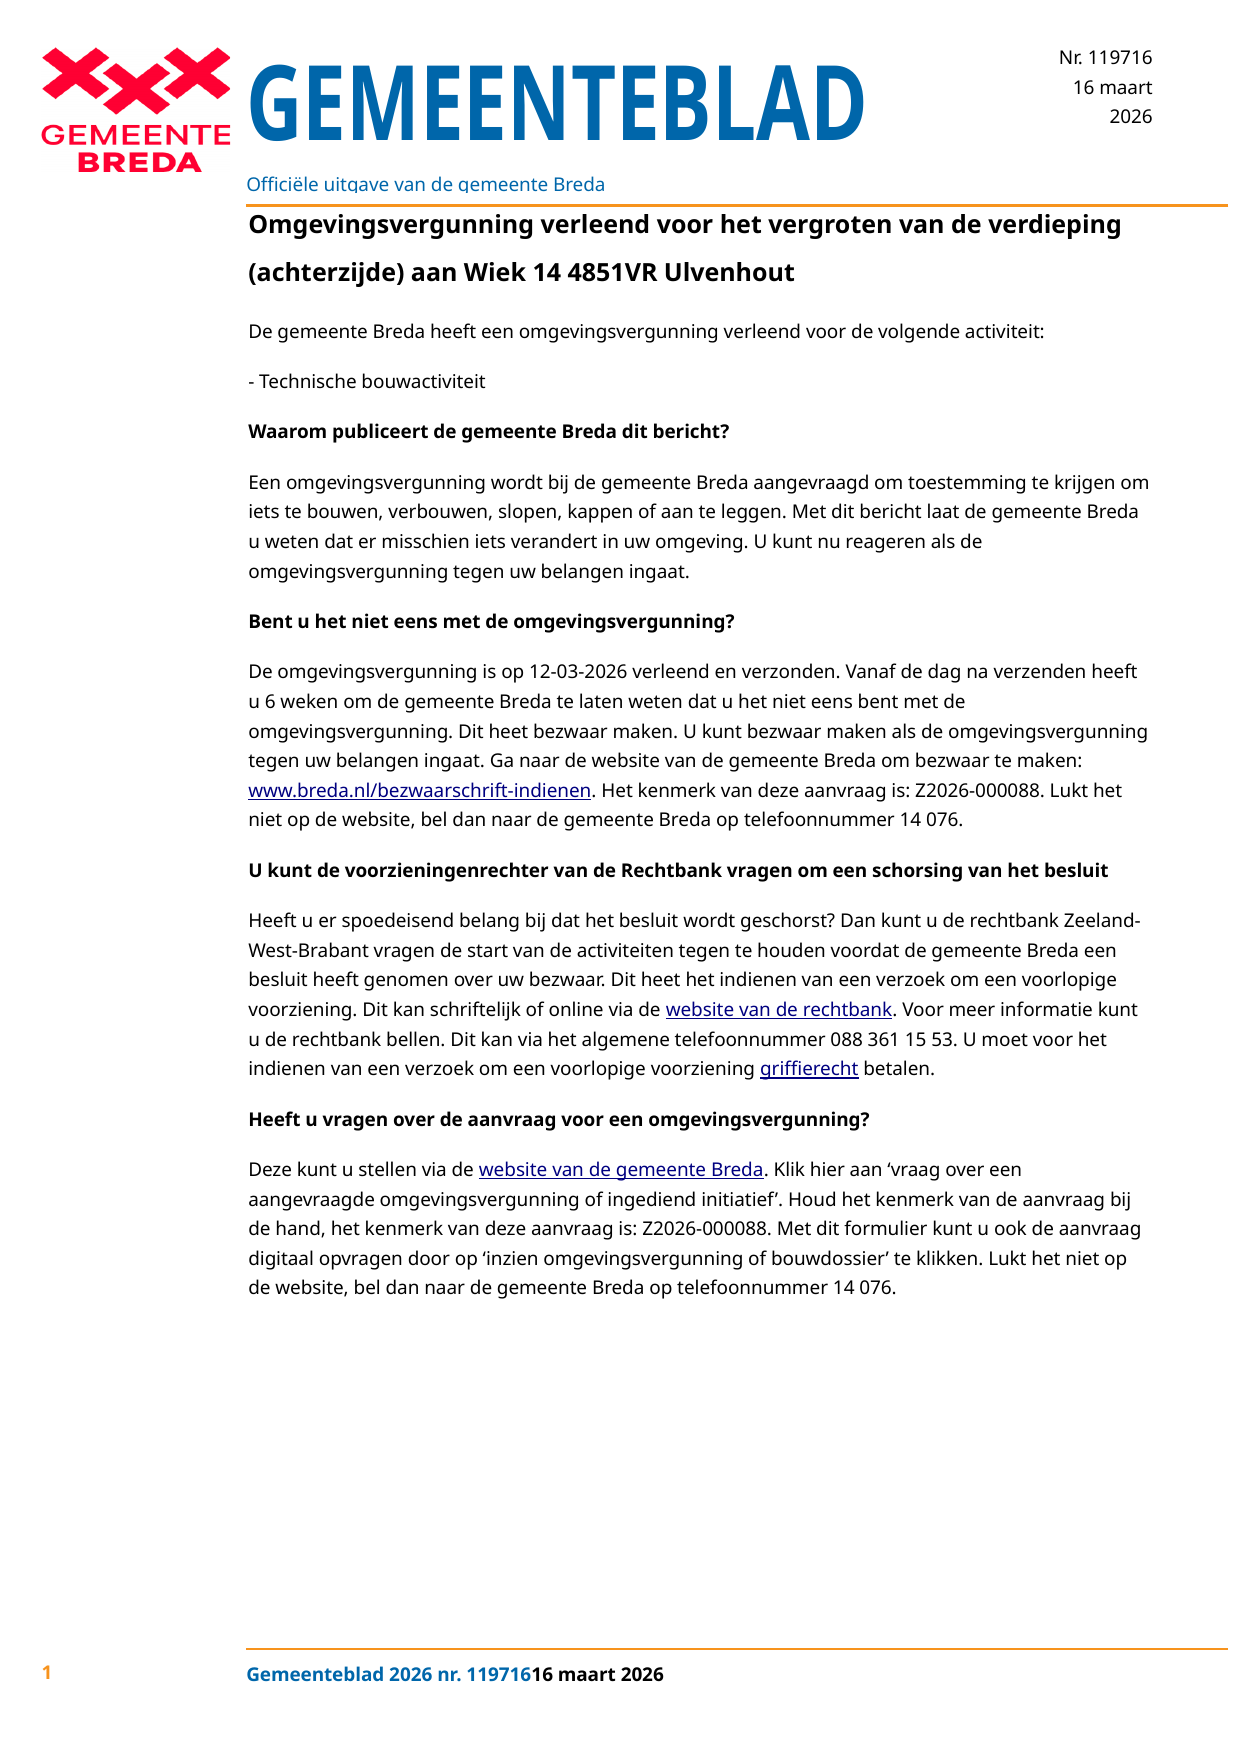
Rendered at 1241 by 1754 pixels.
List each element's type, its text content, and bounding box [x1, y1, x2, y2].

text Heeft u er spoedeisend belang bij dat het besluit wordt geschorst? Dan kunt u de rechtbank Zeeland-West-Brabant vragen de start van de activiteiten tegen te houden voordat de gemeente Breda een besluit heeft genomen over uw bezwaar. Dit heet het indienen van een verzoek om een voorlopige voorziening. Dit kan schriftelijk of online via de website van de rechtbank. Voor meer informatie kunt u de rechtbank bellen. Dit kan via het algemene telefoonnummer 088 361 15 53. U moet voor het indienen van een verzoek om een voorlopige voorziening griffierecht betalen. [248, 907, 1152, 1081]
text U kunt de voorzieningenrechter van de Rechtbank vragen om een schorsing van het besluit [248, 857, 1152, 883]
text Bent u het niet eens met de omgevingsvergunning? [248, 608, 1152, 634]
text Omgevingsvergunning verleend voor het vergroten van de verdieping (achterzijde) aan Wiek 14 4851VR Ulvenhout [248, 207, 1152, 288]
text De omgevingsvergunning is op 12-03-2026 verleend en verzonden. Vanaf de dag na verzenden heeft u 6 weken om de gemeente Breda te laten weten dat u het niet eens bent met de omgevingsvergunning. Dit heet bezwaar maken. U kunt bezwaar maken als de omgevingsvergunning tegen uw belangen ingaat. Ga naar de website van de gemeente Breda om bezwaar te maken: www.breda.nl/bezwaarschrift-indienen. Het kenmerk van deze aanvraag is: Z2026-000088. Lukt het niet op de website, bel dan naar de gemeente Breda op telefoonnummer 14 076. [248, 659, 1152, 832]
picture [41, 47, 231, 172]
text Heeft u vragen over de aanvraag voor een omgevingsvergunning? [248, 1106, 1152, 1132]
text De gemeente Breda heeft een omgevingsvergunning verleend voor de volgende activiteit: [248, 318, 1152, 344]
text - Technische bouwactiviteit [248, 368, 1152, 394]
text Waarom publiceert de gemeente Breda dit bericht? [248, 419, 1152, 444]
text Een omgevingsvergunning wordt bij de gemeente Breda aangevraagd om toestemming te krijgen om iets te bouwen, verbouwen, slopen, kappen of aan te leggen. Met dit bericht laat de gemeente Breda u weten dat er misschien iets verandert in uw omgeving. U kunt nu reageren als de omgevingsvergunning tegen uw belangen ingaat. [248, 469, 1152, 584]
text Deze kunt u stellen via de website van de gemeente Breda. Klik hier aan ‘vraag over een aangevraagde omgevingsvergunning of ingediend initiatief’. Houd het kenmerk van de aanvraag bij de hand, het kenmerk van deze aanvraag is: Z2026-000088. Met dit formulier kunt u ook de aanvraag digitaal opvragen door op ‘inzien omgevingsvergunning of bouwdossier’ te klikken. Lukt het niet op de website, bel dan naar de gemeente Breda op telefoonnummer 14 076. [248, 1156, 1152, 1300]
